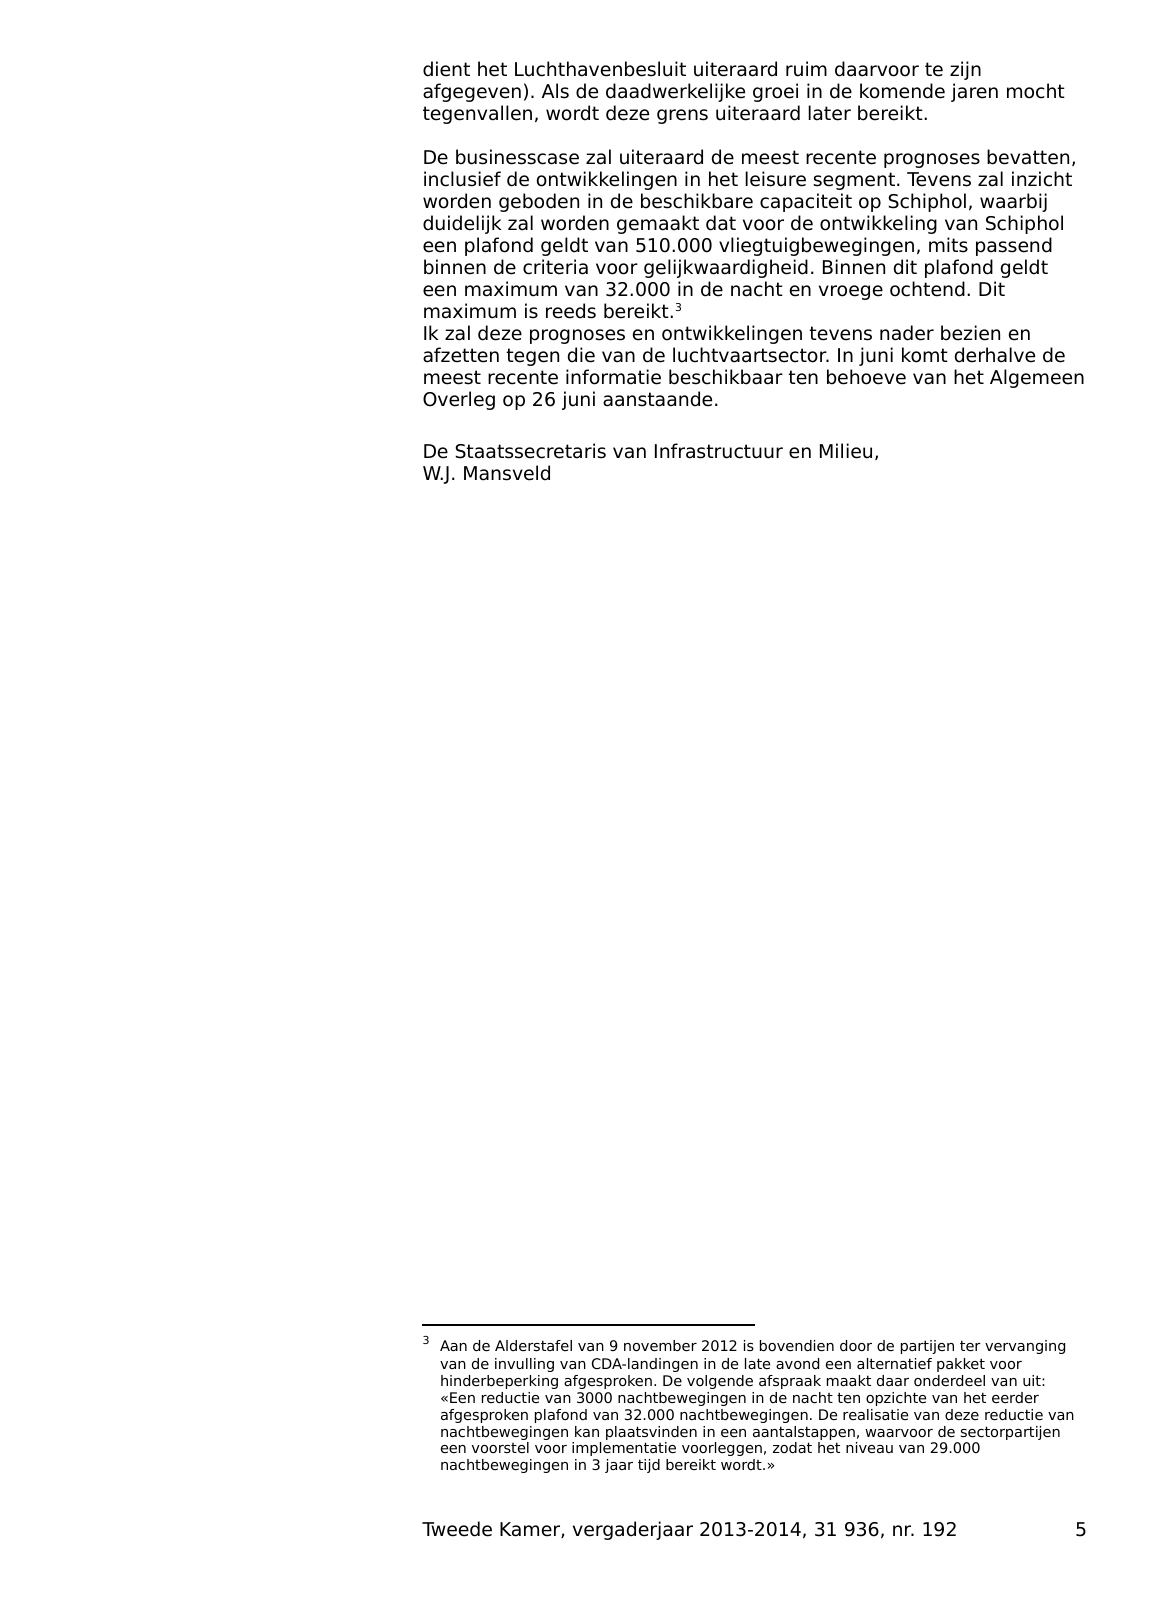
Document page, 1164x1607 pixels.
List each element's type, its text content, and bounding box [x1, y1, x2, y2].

text dient het Luchthavenbesluit uiteraard ruim daarvoor te zijn afgegeven). Als de daadwerkelijke groei in de komende jaren mocht tegenvallen, wordt deze grens uiteraard later bereikt. [422, 59, 1087, 125]
text Aan de Alderstafel van 9 november 2012 is bovendien door de partijen ter vervanging van de invulling van CDA-landingen in de late avond een alternatief pakket voor hinderbeperking afgesproken. De volgende afspraak maakt daar onderdeel van uit: «Een reductie van 3000 nachtbewegingen in de nacht ten opzichte van het eerder afgesproken plafond van 32.000 nachtbewegingen. De realisatie van deze reductie van nachtbewegingen kan plaatsvinden in een aantalstappen, waarvoor de sectorpartijen een voorstel voor implementatie voorleggen, zodat het niveau van 29.000 nachtbewegingen in 3 jaar tijd bereikt wordt.» [422, 1334, 1087, 1474]
text De Staatssecretaris van Infrastructuur en Milieu, W.J. Mansveld [422, 441, 1087, 485]
text Ik zal deze prognoses en ontwikkelingen tevens nader bezien en afzetten tegen die van de luchtvaartsector. In juni komt derhalve de meest recente informatie beschikbaar ten behoeve van het Algemeen Overleg op 26 juni aanstaande. [422, 323, 1087, 411]
text De businesscase zal uiteraard de meest recente prognoses bevatten, inclusief de ontwikkelingen in het leisure segment. Tevens zal inzicht worden geboden in de beschikbare capaciteit op Schiphol, waarbij duidelijk zal worden gemaakt dat voor de ontwikkeling van Schiphol een plafond geldt van 510.000 vliegtuigbewegingen, mits passend binnen de criteria voor gelijkwaardigheid. Binnen dit plafond geldt een maximum van 32.000 in de nacht en vroege ochtend. Dit maximum is reeds bereikt. [422, 147, 1087, 323]
